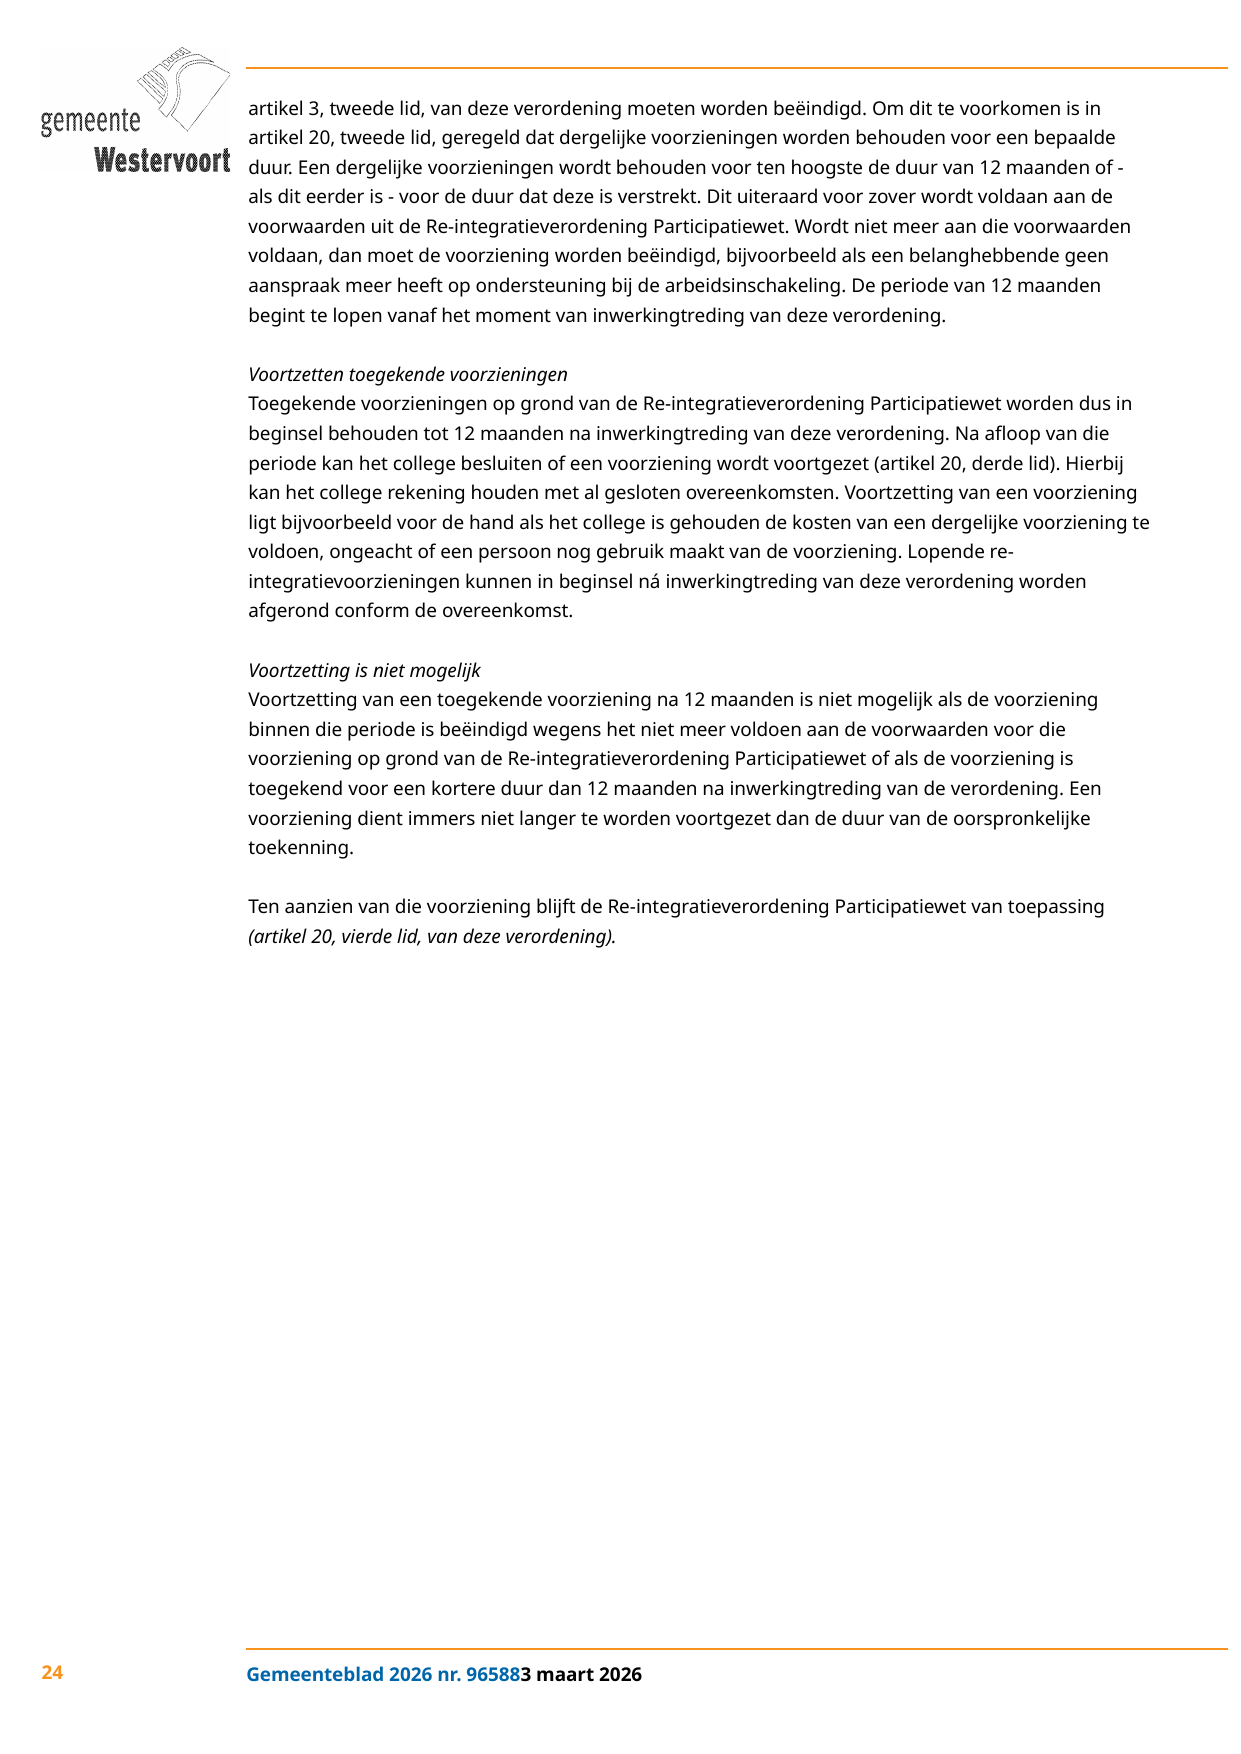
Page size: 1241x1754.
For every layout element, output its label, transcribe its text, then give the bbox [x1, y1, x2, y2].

text Toegekende voorzieningen op grond van de Re-integratieverordening Participatiewet worden dus in beginsel behouden tot 12 maanden na inwerkingtreding van deze verordening. Na afloop van die periode kan het college besluiten of een voorziening wordt voortgezet (artikel 20, derde lid). Hierbij kan het college rekening houden met al gesloten overeenkomsten. Voortzetting van een voorziening ligt bijvoorbeeld voor de hand als het college is gehouden de kosten van een dergelijke voorziening te voldoen, ongeacht of een persoon nog gebruik maakt van de voorziening. Lopende re-integratievoorzieningen kunnen in beginsel ná inwerkingtreding van deze verordening worden afgerond conform de overeenkomst. [248, 391, 1152, 623]
text Voortzetten toegekende voorzieningen [248, 361, 1152, 387]
text Ten aanzien van die voorziening blijft de Re-integratieverordening Participatiewet van toepassing (artikel 20, vierde lid, van deze verordening). [248, 893, 1152, 949]
picture [41, 47, 231, 172]
text Voortzetting van een toegekende voorziening na 12 maanden is niet mogelijk als de voorziening binnen die periode is beëindigd wegens het niet meer voldoen aan de voorwaarden voor die voorziening op grond van de Re-integratieverordening Participatiewet of als de voorziening is toegekend voor een kortere duur dan 12 maanden na inwerkingtreding van de verordening. Een voorziening dient immers niet langer te worden voortgezet dan de duur van de oorspronkelijke toekenning. [248, 686, 1152, 860]
text Voortzetting is niet mogelijk [248, 657, 1152, 683]
text artikel 3, tweede lid, van deze verordening moeten worden beëindigd. Om dit te voorkomen is in artikel 20, tweede lid, geregeld dat dergelijke voorzieningen worden behouden voor een bepaalde duur. Een dergelijke voorzieningen wordt behouden voor ten hoogste de duur van 12 maanden of - als dit eerder is - voor de duur dat deze is verstrekt. Dit uiteraard voor zover wordt voldaan aan de voorwaarden uit de Re-integratieverordening Participatiewet. Wordt niet meer aan die voorwaarden voldaan, dan moet de voorziening worden beëindigd, bijvoorbeeld als een belanghebbende geen aanspraak meer heeft op ondersteuning bij de arbeidsinschakeling. De periode van 12 maanden begint te lopen vanaf het moment van inwerkingtreding van deze verordening. [248, 95, 1152, 328]
